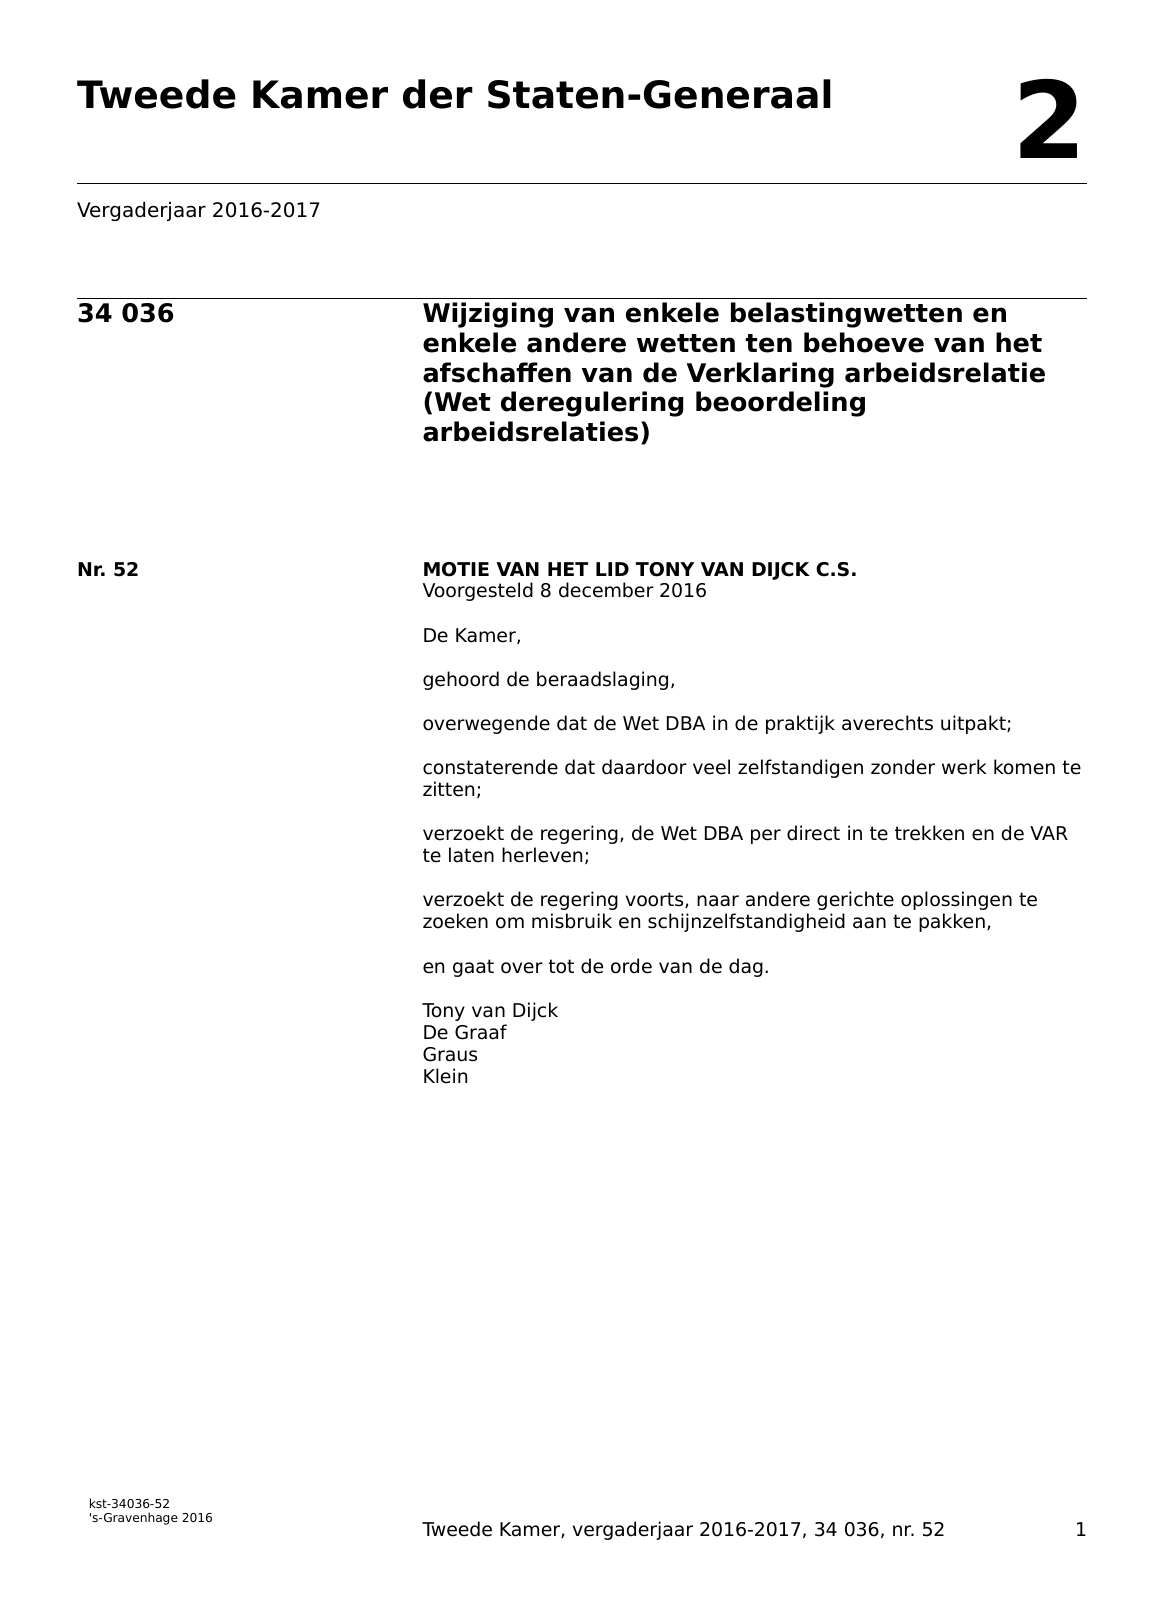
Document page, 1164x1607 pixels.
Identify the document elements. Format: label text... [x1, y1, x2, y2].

table_header 2 [886, 59, 1087, 183]
text De Graaf [422, 1022, 1087, 1044]
table_cell Vergaderjaar 2016-2017 [77, 184, 1087, 298]
table_header Tweede Kamer der Staten-Generaal [77, 59, 886, 183]
text De Kamer, [422, 624, 1087, 647]
text kst-34036-52 [88, 1497, 323, 1511]
text en gaat over tot de orde van de dag. [422, 956, 1087, 977]
text Graus [422, 1044, 1087, 1066]
text verzoekt de regering, de Wet DBA per direct in te trekken en de VAR te laten herleven; [422, 823, 1087, 867]
text constaterende dat daardoor veel zelfstandigen zonder werk komen te zitten; [422, 757, 1087, 801]
text 's-Gravenhage 2016 [88, 1511, 323, 1525]
text Tony van Dijck [422, 1000, 1087, 1022]
subtitle 34 036 Wijziging van enkele belastingwetten en enkele andere wetten ten behoeve van het afschaffen van de Verklaring arbeidsrelatie (Wet deregulering beoordeling arbeidsrelaties) [77, 299, 1087, 447]
subtitle Nr. 52 MOTIE VAN HET LID TONY VAN DIJCK C.S. [77, 558, 1087, 580]
text Klein [422, 1066, 1087, 1088]
text gehoord de beraadslaging, [422, 669, 1087, 691]
text verzoekt de regering voorts, naar andere gerichte oplossingen te zoeken om misbruik en schijnzelfstandigheid aan te pakken, [422, 889, 1087, 933]
text overwegende dat de Wet DBA in de praktijk averechts uitpakt; [422, 713, 1087, 735]
text Voorgesteld 8 december 2016 [422, 580, 1087, 602]
